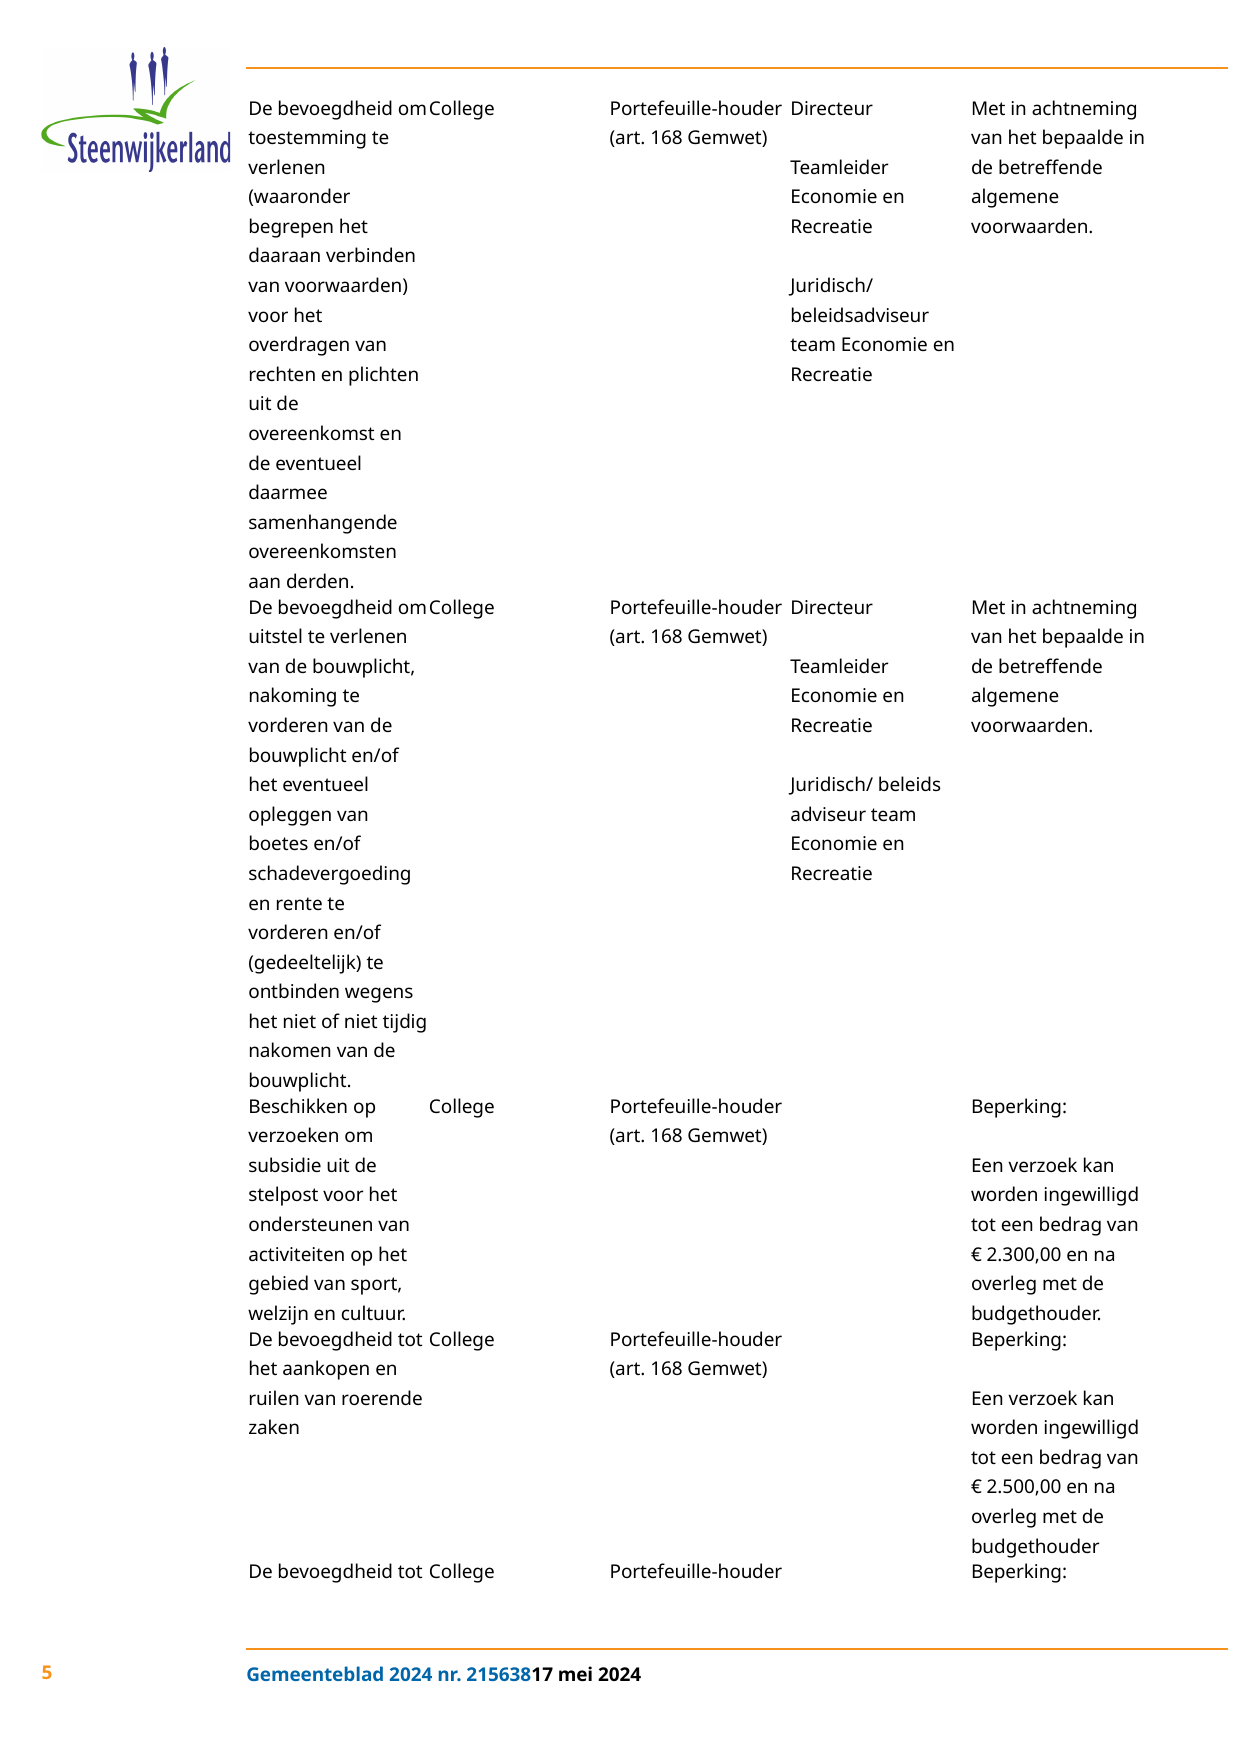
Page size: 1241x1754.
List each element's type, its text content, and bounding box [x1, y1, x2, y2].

table_cell [790, 1093, 971, 1326]
table_cell Met in achtneming van het bepaalde in de betreffende algemene voorwaarden. [971, 95, 1152, 594]
table_cell Portefeuille-houder [609, 1559, 790, 1584]
table_cell Portefeuille-houder (art. 168 Gemwet) [609, 95, 790, 594]
picture [41, 47, 231, 172]
table_cell Beschikken op verzoeken om subsidie uit de stelpost voor het ondersteunen van activiteiten op het gebied van sport, welzijn en cultuur. [248, 1093, 429, 1326]
table_cell College [429, 594, 609, 1093]
table_cell De bevoegdheid tot [248, 1559, 429, 1584]
table_cell College [429, 1326, 609, 1558]
table_cell Beperking: Een verzoek kan worden ingewilligd tot een bedrag van € 2.500,00 en na overleg met de budgethouder [971, 1326, 1152, 1558]
table_cell Met in achtneming van het bepaalde in de betreffende algemene voorwaarden. [971, 594, 1152, 1093]
table_cell Beperking: [971, 1559, 1152, 1584]
table_cell De bevoegdheid tot het aankopen en ruilen van roerende zaken [248, 1326, 429, 1558]
table_cell Directeur Teamleider Economie en Recreatie Juridisch/ beleidsadviseur team Economie en Recreatie [790, 95, 971, 594]
table_cell Directeur Teamleider Economie en Recreatie Juridisch/ beleids adviseur team Economie en Recreatie [790, 594, 971, 1093]
table_cell College [429, 95, 609, 594]
table_cell [790, 1559, 971, 1584]
table_cell [790, 1326, 971, 1558]
table_cell De bevoegdheid om toestemming te verlenen (waaronder begrepen het daaraan verbinden van voorwaarden) voor het overdragen van rechten en plichten uit de overeenkomst en de eventueel daarmee samenhangende overeenkomsten aan derden. [248, 95, 429, 594]
table_cell Beperking: Een verzoek kan worden ingewilligd tot een bedrag van € 2.300,00 en na overleg met de budgethouder. [971, 1093, 1152, 1326]
table_cell Portefeuille-houder (art. 168 Gemwet) [609, 594, 790, 1093]
table_cell College [429, 1093, 609, 1326]
table_cell College [429, 1559, 609, 1584]
table_cell Portefeuille-houder (art. 168 Gemwet) [609, 1093, 790, 1326]
table_cell De bevoegdheid om uitstel te verlenen van de bouwplicht, nakoming te vorderen van de bouwplicht en/of het eventueel opleggen van boetes en/of schadevergoeding en rente te vorderen en/of (gedeeltelijk) te ontbinden wegens het niet of niet tijdig nakomen van de bouwplicht. [248, 594, 429, 1093]
table_cell Portefeuille-houder (art. 168 Gemwet) [609, 1326, 790, 1558]
